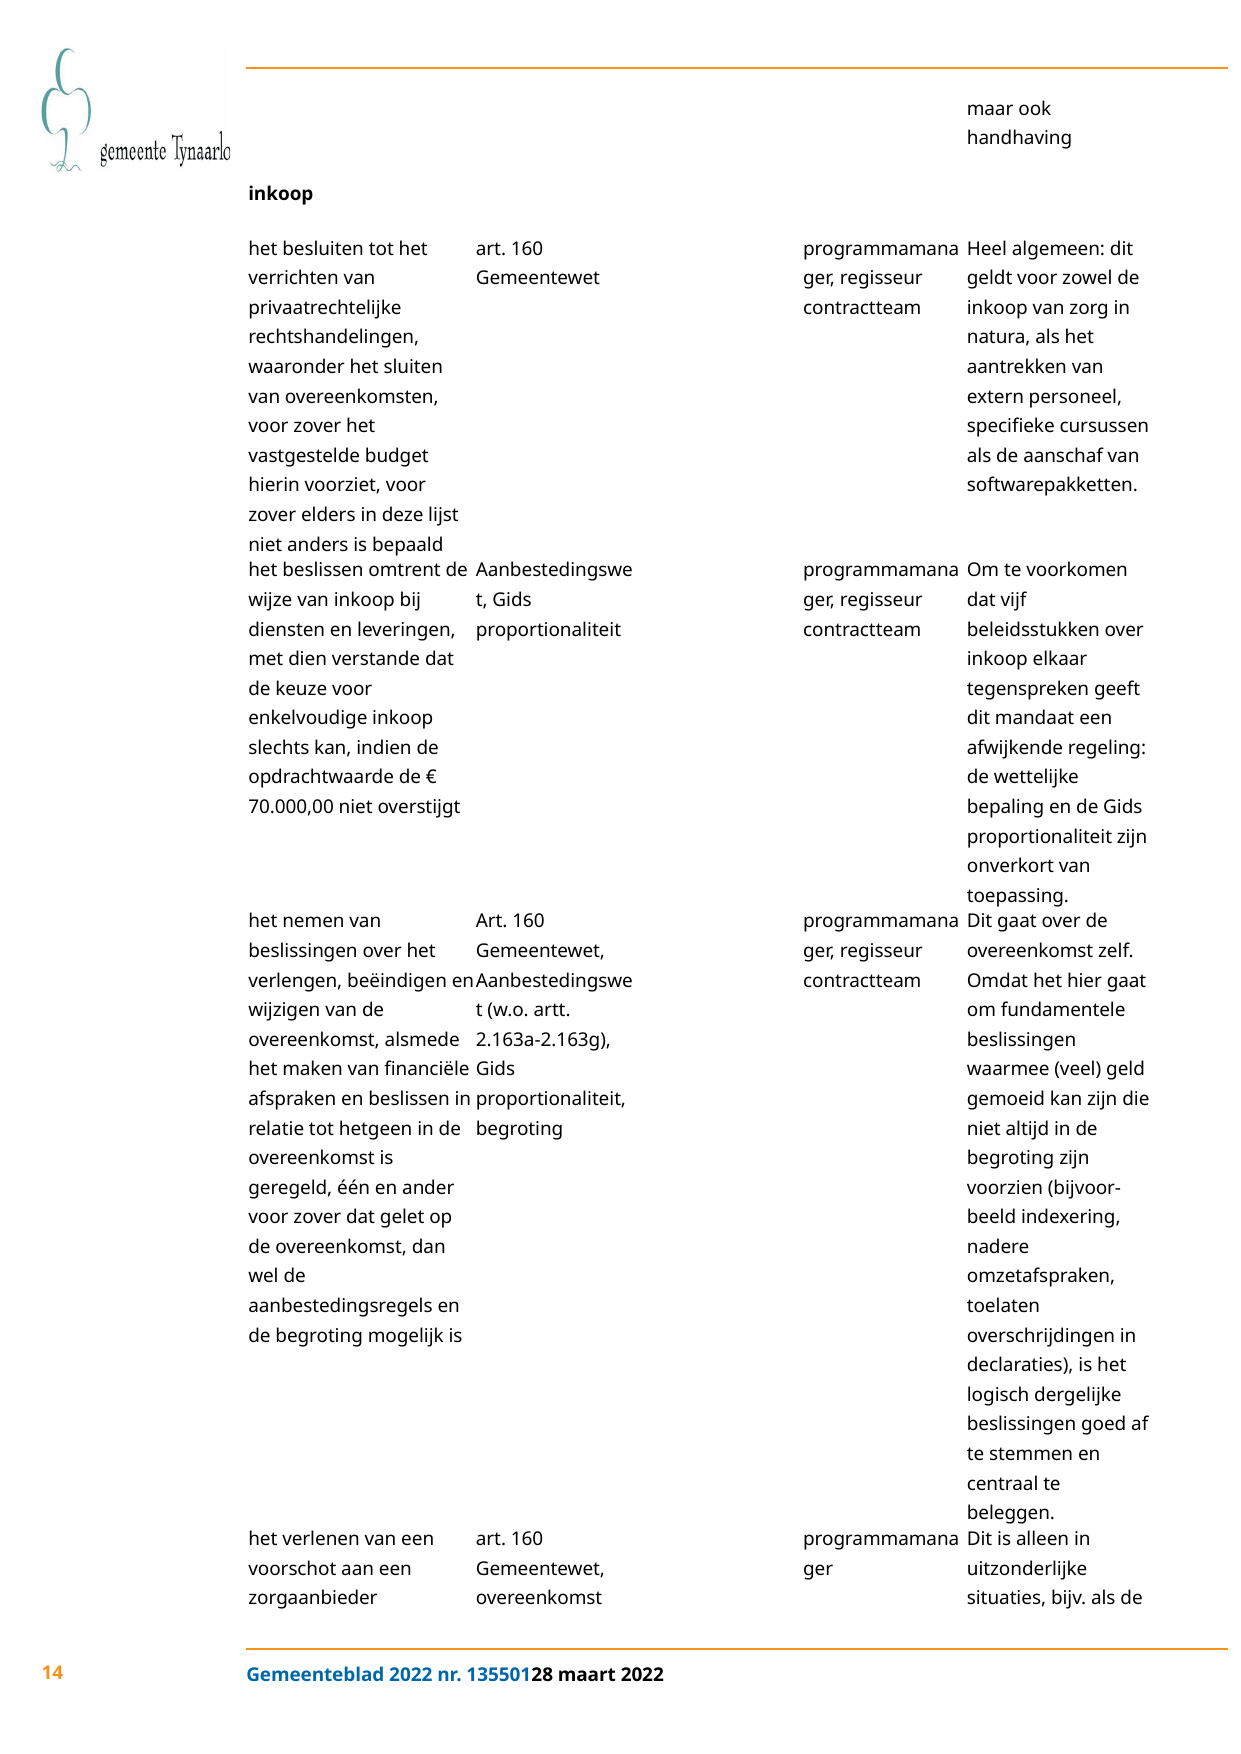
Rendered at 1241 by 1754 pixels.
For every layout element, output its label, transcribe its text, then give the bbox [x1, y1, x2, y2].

table_cell art. 160 Gemeentewet, overeenkomst [476, 1525, 639, 1610]
table_cell het beslissen omtrent de wijze van inkoop bij diensten en leveringen, met dien verstande dat de keuze voor enkelvoudige inkoop slechts kan, indien de opdrachtwaarde de € 70.000,00 niet overstijgt [248, 557, 476, 908]
table_cell maar ook handhaving [967, 95, 1152, 150]
table_cell Om te voorkomen dat vijf beleidsstukken over inkoop elkaar tegenspreken geeft dit mandaat een afwijkende regeling: de wettelijke bepaling en de Gids proportionaliteit zijn onverkort van toepassing. [967, 557, 1152, 908]
table_cell [639, 95, 803, 150]
table_cell inkoop [248, 150, 967, 235]
table_cell [639, 908, 803, 1525]
table_cell [639, 1525, 803, 1610]
table_cell art. 160 Gemeentewet [476, 235, 639, 557]
table_cell het nemen van beslissingen over het verlengen, beëindigen en wijzigen van de overeenkomst, alsmede het maken van financiële afspraken en beslissen in relatie tot hetgeen in de overeenkomst is geregeld, één en ander voor zover dat gelet op de overeenkomst, dan wel de aanbestedingsregels en de begroting mogelijk is [248, 908, 476, 1525]
table_cell [803, 95, 967, 150]
table_cell het verlenen van een voorschot aan een zorgaanbieder [248, 1525, 476, 1610]
table_cell [967, 150, 1152, 235]
table_cell Art. 160 Gemeentewet, Aanbestedingswet (w.o. artt. 2.163a-2.163g), Gids proportionaliteit, begroting [476, 908, 639, 1525]
table_cell Aanbestedingswet, Gids proportionaliteit [476, 557, 639, 908]
table_cell [639, 557, 803, 908]
table_cell programmamanager, regisseur contractteam [803, 235, 967, 557]
table_cell programmamanager, regisseur contractteam [803, 557, 967, 908]
table_cell [639, 235, 803, 557]
table_cell Dit gaat over de overeenkomst zelf. Omdat het hier gaat om fundamentele beslissingen waarmee (veel) geld gemoeid kan zijn die niet altijd in de begroting zijn voorzien (bijvoor-beeld indexering, nadere omzetafspraken, toelaten overschrijdingen in declaraties), is het logisch dergelijke beslissingen goed af te stemmen en centraal te beleggen. [967, 908, 1152, 1525]
table_cell Dit is alleen in uitzonderlijke situaties, bijv. als de [967, 1525, 1152, 1610]
picture [41, 47, 231, 172]
table_cell [248, 95, 476, 150]
table_cell het besluiten tot het verrichten van privaatrechtelijke rechtshandelingen, waaronder het sluiten van overeenkomsten, voor zover het vastgestelde budget hierin voorziet, voor zover elders in deze lijst niet anders is bepaald [248, 235, 476, 557]
table_cell Heel algemeen: dit geldt voor zowel de inkoop van zorg in natura, als het aantrekken van extern personeel, specifieke cursussen als de aanschaf van softwarepakketten. [967, 235, 1152, 557]
table_cell programmamanager, regisseur contractteam [803, 908, 967, 1525]
table_cell [476, 95, 639, 150]
table_cell programmamanager [803, 1525, 967, 1610]
